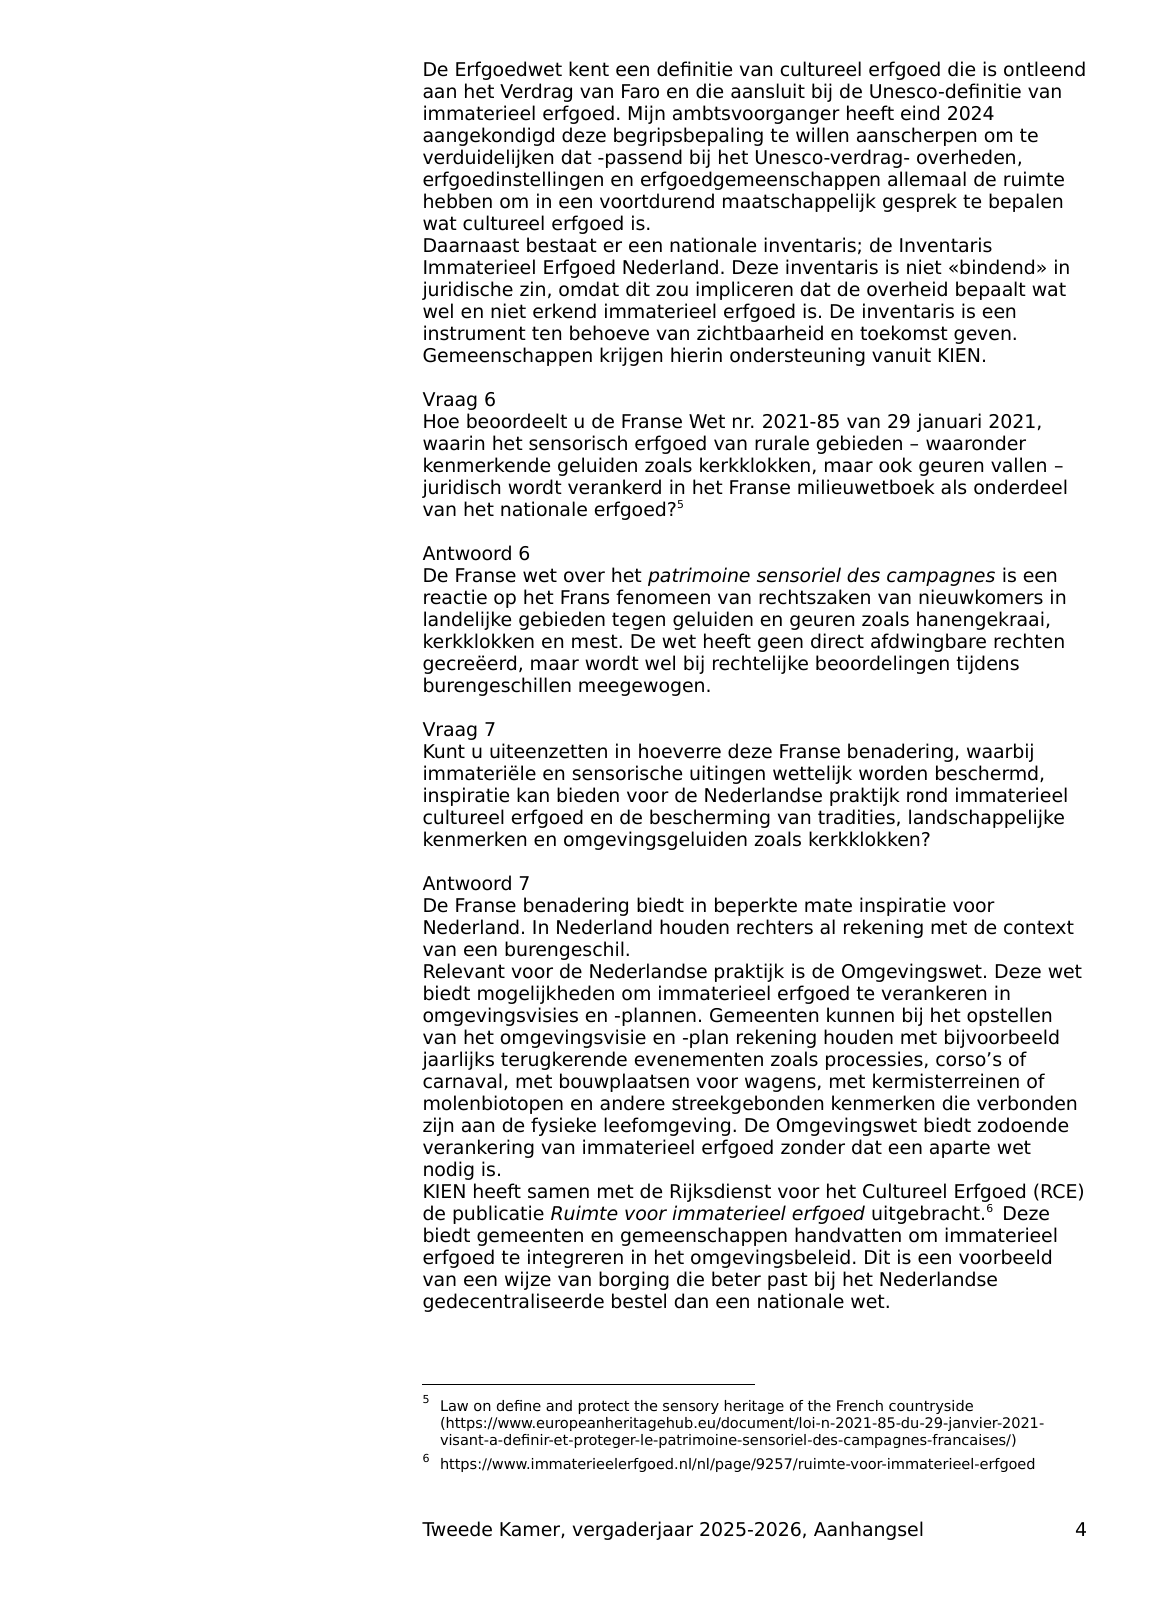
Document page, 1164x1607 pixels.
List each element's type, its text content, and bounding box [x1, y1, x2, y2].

text Relevant voor de Nederlandse praktijk is de Omgevingswet. Deze wet biedt mogelijkheden om immaterieel erfgoed te verankeren in omgevingsvisies en -plannen. Gemeenten kunnen bij het opstellen van het omgevingsvisie en -plan rekening houden met bijvoorbeeld jaarlijks terugkerende evenementen zoals processies, corso’s of carnaval, met bouwplaatsen voor wagens, met kermisterreinen of molenbiotopen en andere streekgebonden kenmerken die verbonden zijn aan de fysieke leefomgeving. De Omgevingswet biedt zodoende verankering van immaterieel erfgoed zonder dat een aparte wet nodig is. [422, 961, 1087, 1181]
text De Franse wet over het patrimoine sensoriel des campagnes is een reactie op het Frans fenomeen van rechtszaken van nieuwkomers in landelijke gebieden tegen geluiden en geuren zoals hanengekraai, kerkklokken en mest. De wet heeft geen direct afdwingbare rechten gecreëerd, maar wordt wel bij rechtelijke beoordelingen tijdens burengeschillen meegewogen. [422, 565, 1087, 697]
text Antwoord 7 [422, 873, 1087, 895]
text https://www.immaterieelerfgoed.nl/nl/page/9257/ruimte-voor-immaterieel-erfgoed [422, 1452, 1087, 1474]
text Kunt u uiteenzetten in hoeverre deze Franse benadering, waarbij immateriële en sensorische uitingen wettelijk worden beschermd, inspiratie kan bieden voor de Nederlandse praktijk rond immaterieel cultureel erfgoed en de bescherming van tradities, landschappelijke kenmerken en omgevingsgeluiden zoals kerkklokken? [422, 741, 1087, 851]
text Law on define and protect the sensory heritage of the French countryside (https://www.europeanheritagehub.eu/document/loi-n-2021-85-du-29-janvier-2021-visant-a-definir-et-proteger-le-patrimoine-sensoriel-des-campagnes-francaises/) [422, 1393, 1087, 1449]
text Daarnaast bestaat er een nationale inventaris; de Inventaris Immaterieel Erfgoed Nederland. Deze inventaris is niet «bindend» in juridische zin, omdat dit zou impliceren dat de overheid bepaalt wat wel en niet erkend immaterieel erfgoed is. De inventaris is een instrument ten behoeve van zichtbaarheid en toekomst geven. Gemeenschappen krijgen hierin ondersteuning vanuit KIEN. [422, 235, 1087, 367]
text De Erfgoedwet kent een definitie van cultureel erfgoed die is ontleend aan het Verdrag van Faro en die aansluit bij de Unesco-definitie van immaterieel erfgoed. Mijn ambtsvoorganger heeft eind 2024 aangekondigd deze begripsbepaling te willen aanscherpen om te verduidelijken dat -passend bij het Unesco-verdrag- overheden, erfgoedinstellingen en erfgoedgemeenschappen allemaal de ruimte hebben om in een voortdurend maatschappelijk gesprek te bepalen wat cultureel erfgoed is. [422, 59, 1087, 235]
text Antwoord 6 [422, 543, 1087, 565]
text Vraag 6 [422, 389, 1087, 411]
text De Franse benadering biedt in beperkte mate inspiratie voor Nederland. In Nederland houden rechters al rekening met de context van een burengeschil. [422, 895, 1087, 961]
text KIEN heeft samen met de Rijksdienst voor het Cultureel Erfgoed (RCE) de publicatie Ruimte voor immaterieel erfgoed uitgebracht. Deze biedt gemeenten en gemeenschappen handvatten om immaterieel erfgoed te integreren in het omgevingsbeleid. Dit is een voorbeeld van een wijze van borging die beter past bij het Nederlandse gedecentraliseerde bestel dan een nationale wet. [422, 1181, 1087, 1313]
text Hoe beoordeelt u de Franse Wet nr. 2021-85 van 29 januari 2021, waarin het sensorisch erfgoed van rurale gebieden – waaronder kenmerkende geluiden zoals kerkklokken, maar ook geuren vallen – juridisch wordt verankerd in het Franse milieuwetboek als onderdeel van het nationale erfgoed? [422, 411, 1087, 521]
text Vraag 7 [422, 719, 1087, 741]
